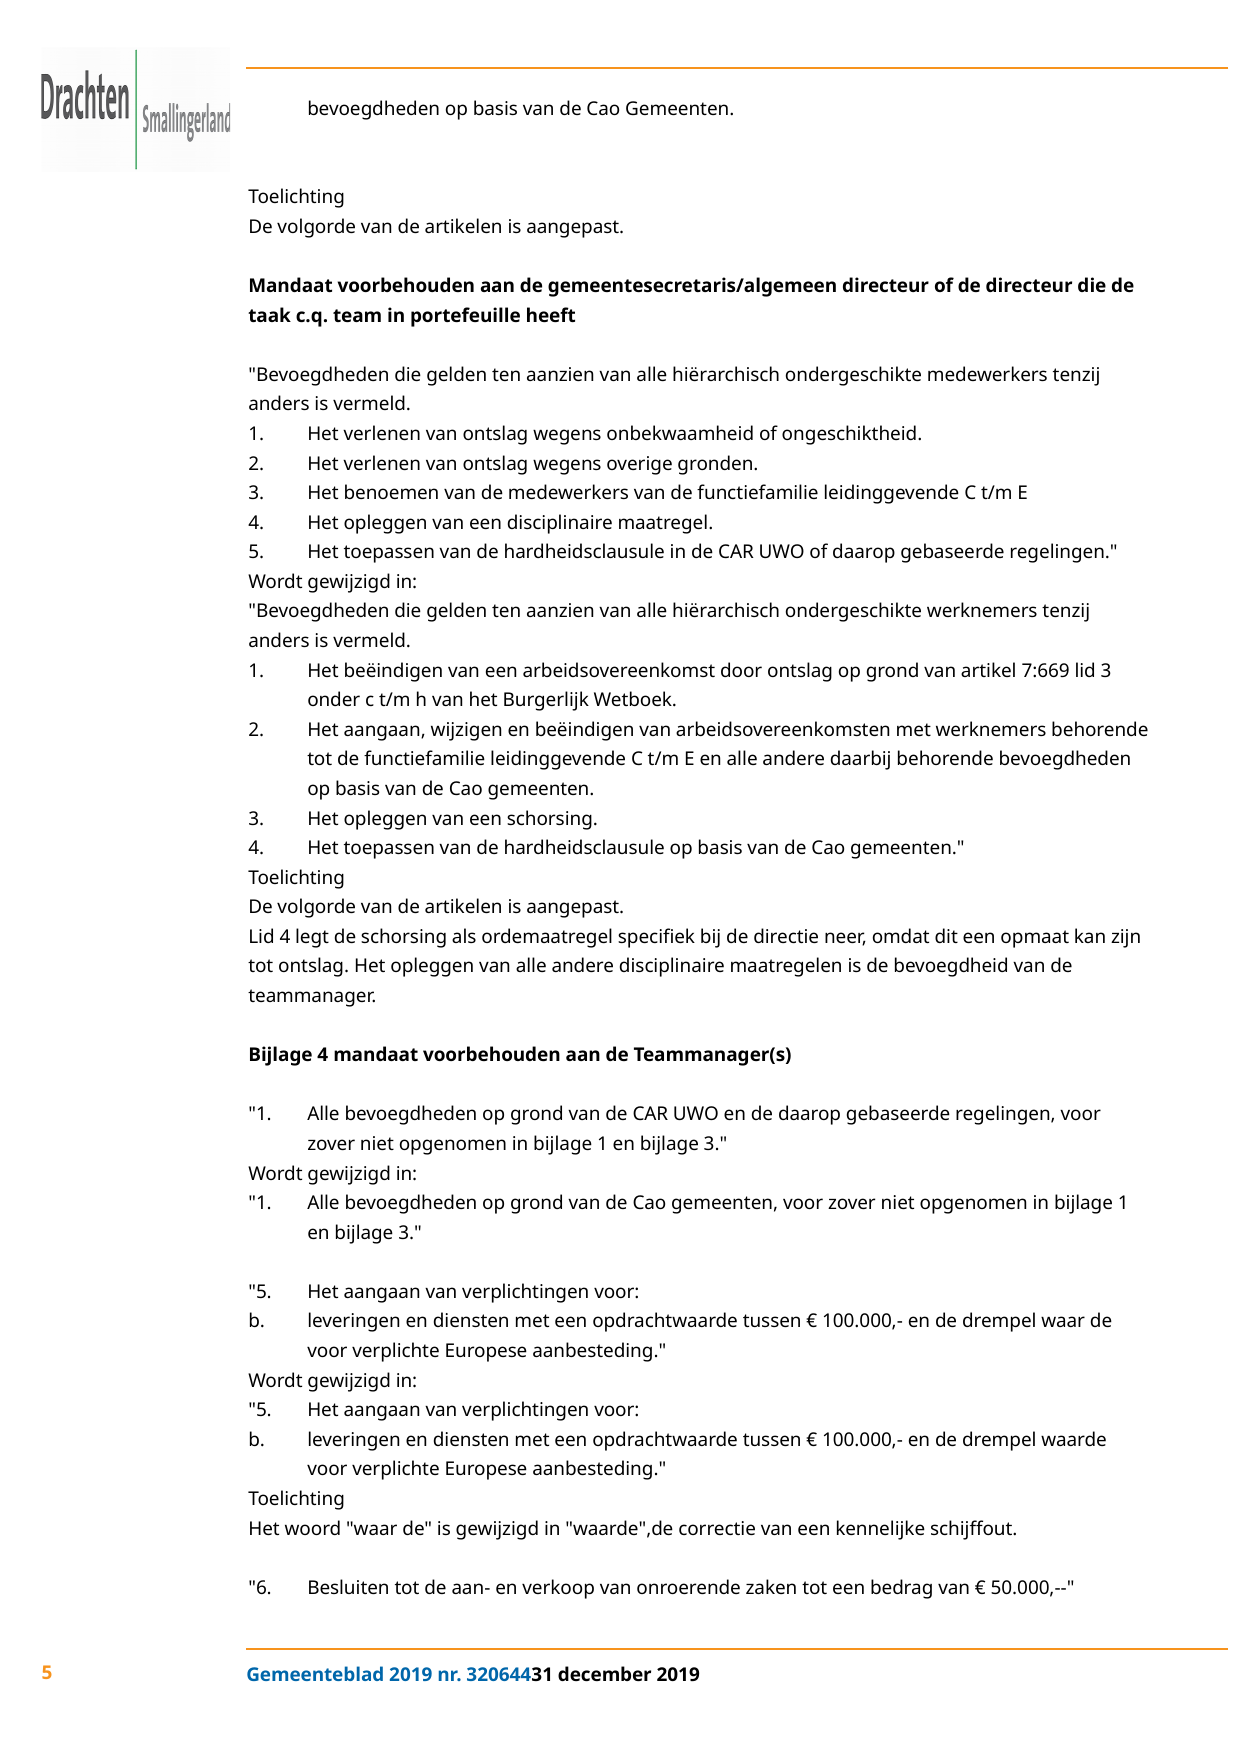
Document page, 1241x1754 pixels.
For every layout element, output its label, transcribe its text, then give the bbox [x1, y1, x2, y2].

list Alle bevoegdheden op grond van de Cao gemeenten, voor zover niet opgenomen in bijlage 1 en bijlage 3." [248, 1189, 1152, 1245]
list Het aangaan van verplichtingen voor: [248, 1278, 1152, 1304]
text Het woord "waar de" is gewijzigd in "waarde",de correctie van een kennelijke schijffout. [248, 1515, 1152, 1541]
list leveringen en diensten met een opdrachtwaarde tussen € 100.000,- en de drempel waarde voor verplichte Europese aanbesteding." [248, 1426, 1152, 1481]
list Het aangaan van verplichtingen voor: [248, 1396, 1152, 1422]
picture [41, 47, 231, 172]
text Mandaat voorbehouden aan de gemeentesecretaris/algemeen directeur of de directeur die de taak c.q. team in portefeuille heeft [248, 272, 1152, 328]
list Alle bevoegdheden op grond van de CAR UWO en de daarop gebaseerde regelingen, voor zover niet opgenomen in bijlage 1 en bijlage 3." [248, 1101, 1152, 1156]
list Het benoemen van de medewerkers van de functiefamilie leidinggevende C t/m E [248, 479, 1152, 505]
text Toelichting [248, 864, 1152, 890]
text "Bevoegdheden die gelden ten aanzien van alle hiërarchisch ondergeschikte medewerkers tenzij anders is vermeld. [248, 361, 1152, 416]
text Toelichting [248, 1485, 1152, 1511]
list Het toepassen van de hardheidsclausule op basis van de Cao gemeenten." [248, 834, 1152, 860]
text "Bevoegdheden die gelden ten aanzien van alle hiërarchisch ondergeschikte werknemers tenzij anders is vermeld. [248, 598, 1152, 653]
text De volgorde van de artikelen is aangepast. [248, 213, 1152, 239]
text Bijlage 4 mandaat voorbehouden aan de Teammanager(s) [248, 1041, 1152, 1067]
list Het opleggen van een disciplinaire maatregel. [248, 509, 1152, 535]
text Wordt gewijzigd in: [248, 568, 1152, 594]
text Wordt gewijzigd in: [248, 1160, 1152, 1186]
list leveringen en diensten met een opdrachtwaarde tussen € 100.000,- en de drempel waar de voor verplichte Europese aanbesteding." [248, 1308, 1152, 1363]
list Het opleggen van een schorsing. [248, 805, 1152, 831]
list Het verlenen van ontslag wegens overige gronden. [248, 450, 1152, 476]
list Het verlenen van ontslag wegens onbekwaamheid of ongeschiktheid. [248, 420, 1152, 446]
list Besluiten tot de aan- en verkoop van onroerende zaken tot een bedrag van € 50.000,--" [248, 1574, 1152, 1600]
list Het toepassen van de hardheidsclausule in de CAR UWO of daarop gebaseerde regelingen." [248, 538, 1152, 564]
text Wordt gewijzigd in: [248, 1367, 1152, 1393]
list bevoegdheden op basis van de Cao Gemeenten. [248, 95, 1152, 121]
text Toelichting [248, 183, 1152, 209]
text Lid 4 legt de schorsing als ordemaatregel specifiek bij de directie neer, omdat dit een opmaat kan zijn tot ontslag. Het opleggen van alle andere disciplinaire maatregelen is de bevoegdheid van de teammanager. [248, 923, 1152, 1008]
list Het beëindigen van een arbeidsovereenkomst door ontslag op grond van artikel 7:669 lid 3 onder c t/m h van het Burgerlijk Wetboek. [248, 657, 1152, 712]
text De volgorde van de artikelen is aangepast. [248, 893, 1152, 919]
list Het aangaan, wijzigen en beëindigen van arbeidsovereenkomsten met werknemers behorende tot de functiefamilie leidinggevende C t/m E en alle andere daarbij behorende bevoegdheden op basis van de Cao gemeenten. [248, 716, 1152, 801]
